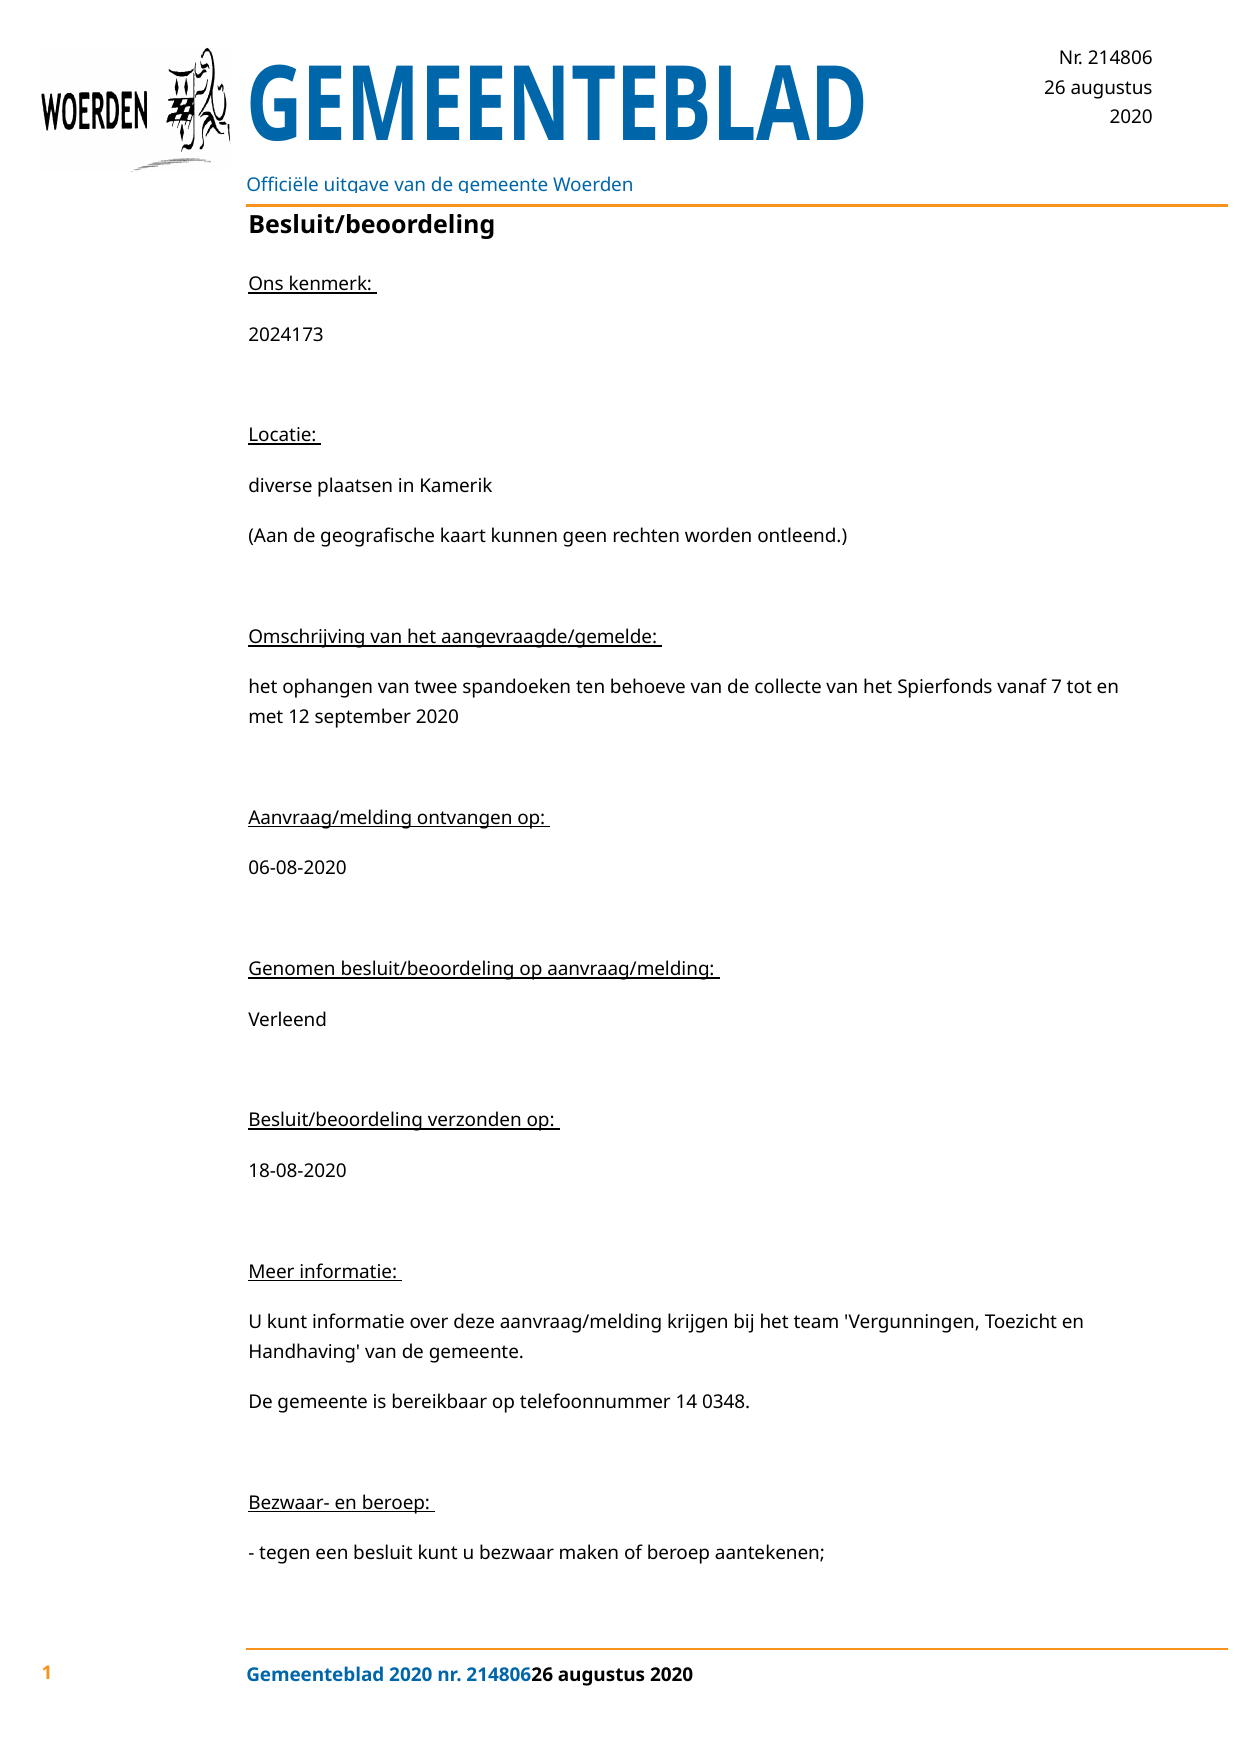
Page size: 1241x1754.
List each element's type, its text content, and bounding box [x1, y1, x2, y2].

text Meer informatie: [248, 1258, 1152, 1283]
text U kunt informatie over deze aanvraag/melding krijgen bij het team 'Vergunningen, Toezicht en Handhaving' van de gemeente. [248, 1308, 1152, 1363]
text 2024173 [248, 321, 1152, 346]
text - tegen een besluit kunt u bezwaar maken of beroep aantekenen; [248, 1539, 1152, 1565]
text 06-08-2020 [248, 854, 1152, 880]
text Locatie: [248, 422, 1152, 447]
text (Aan de geografische kaart kunnen geen rechten worden ontleend.) [248, 522, 1152, 548]
picture [41, 47, 231, 172]
text Omschrijving van het aangevraagde/gemelde: [248, 623, 1152, 649]
text Verleend [248, 1006, 1152, 1031]
text De gemeente is bereikbaar op telefoonnummer 14 0348. [248, 1388, 1152, 1414]
text Genomen besluit/beoordeling op aanvraag/melding: [248, 955, 1152, 981]
text Aanvraag/melding ontvangen op: [248, 804, 1152, 830]
text Ons kenmerk: [248, 270, 1152, 296]
text Bezwaar- en beroep: [248, 1489, 1152, 1515]
text 18-08-2020 [248, 1157, 1152, 1183]
text diverse plaatsen in Kamerik [248, 472, 1152, 498]
text het ophangen van twee spandoeken ten behoeve van de collecte van het Spierfonds vanaf 7 tot en met 12 september 2020 [248, 674, 1152, 729]
text Besluit/beoordeling [248, 207, 1152, 241]
text Besluit/beoordeling verzonden op: [248, 1107, 1152, 1132]
